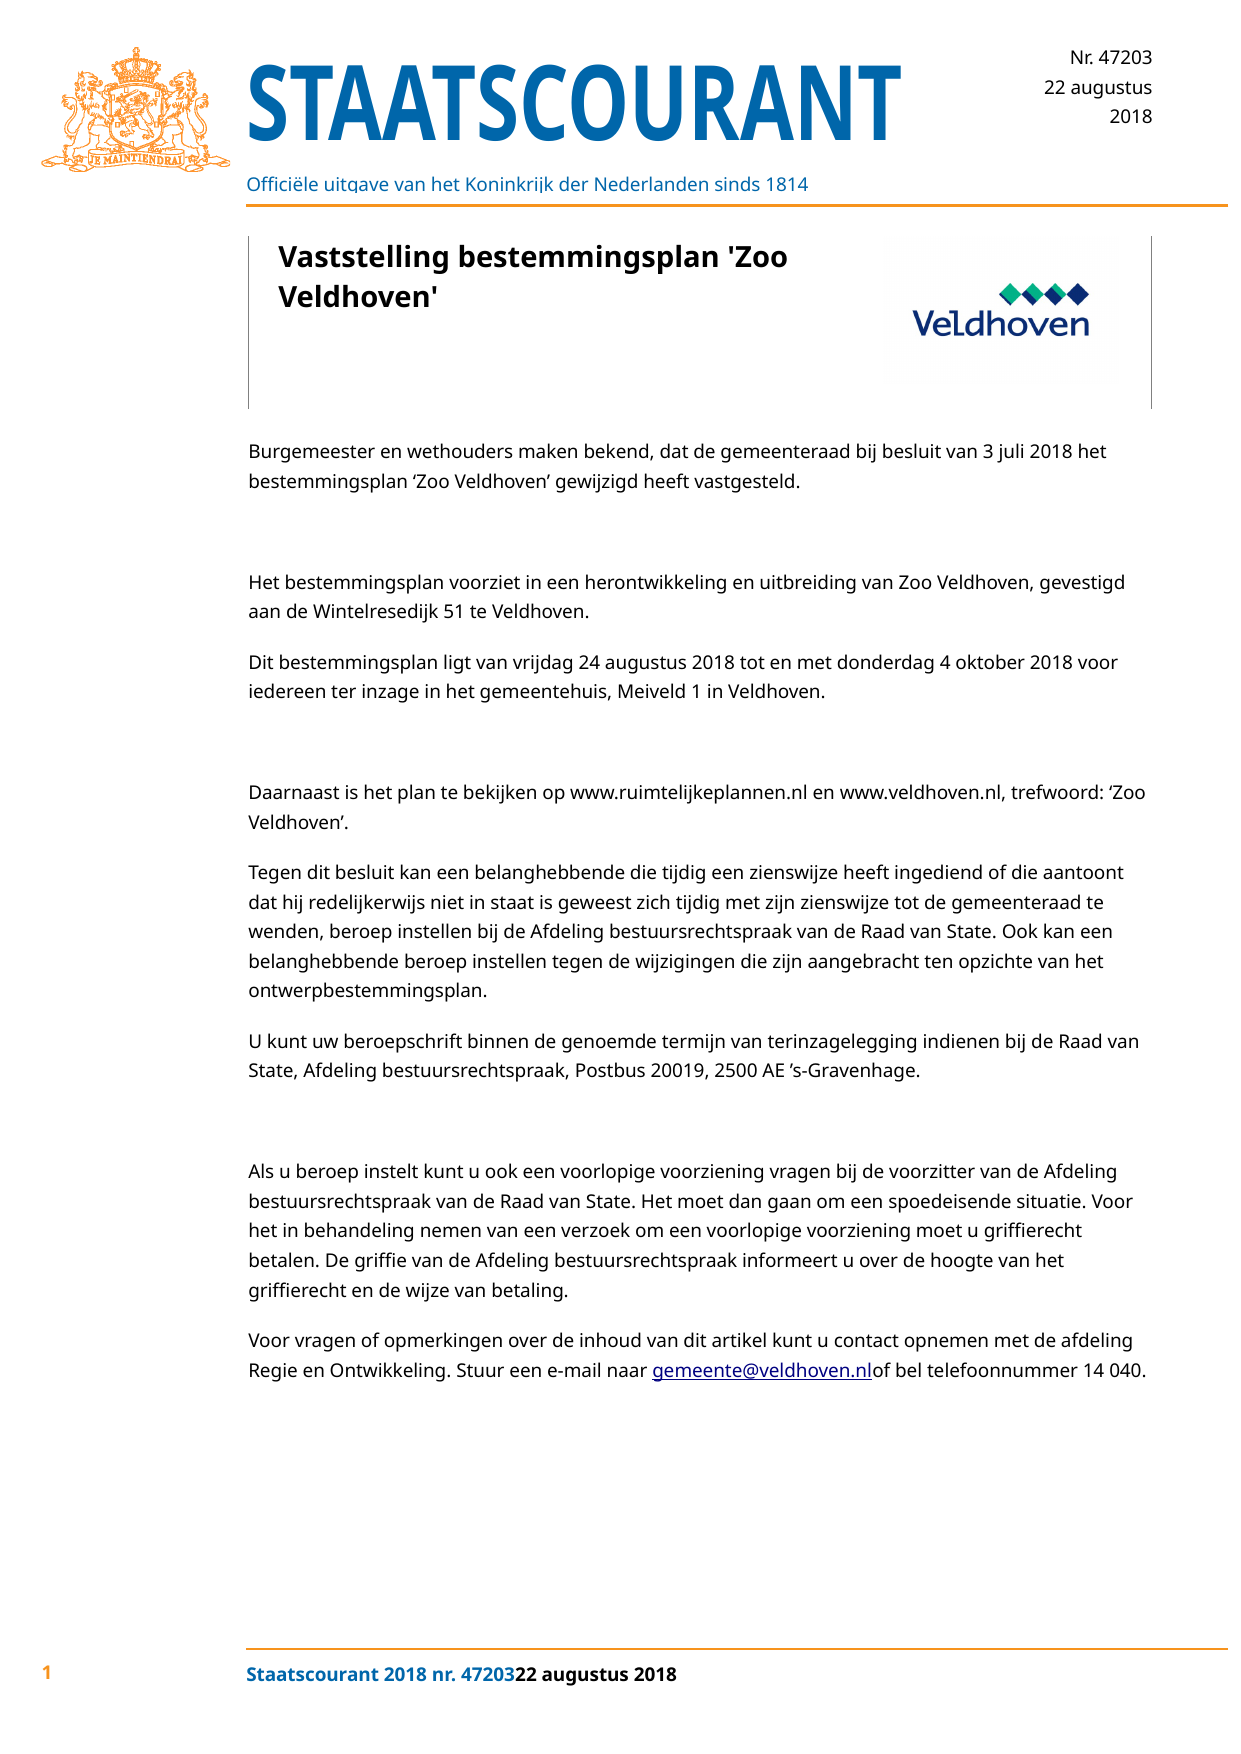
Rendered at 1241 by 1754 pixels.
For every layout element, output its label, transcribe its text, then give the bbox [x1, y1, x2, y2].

text Voor vragen of opmerkingen over de inhoud van dit artikel kunt u contact opnemen met de afdeling Regie en Ontwikkeling. Stuur een e-mail naar gemeente@veldhoven.nlof bel telefoonnummer 14 040. [248, 1327, 1152, 1383]
table_header Vaststelling bestemmingsplan 'Zoo Veldhoven' [249, 236, 850, 409]
text Het bestemmingsplan voorziet in een herontwikkeling en uitbreiding van Zoo Veldhoven, gevestigd aan de Wintelresedijk 51 te Veldhoven. [248, 569, 1152, 624]
text U kunt uw beroepschrift binnen de genoemde termijn van terinzagelegging indienen bij de Raad van State, Afdeling bestuursrechtspraak, Postbus 20019, 2500 AE ’s-Gravenhage. [248, 1028, 1152, 1083]
text Dit bestemmingsplan ligt van vrijdag 24 augustus 2018 tot en met donderdag 4 oktober 2018 voor iedereen ter inzage in het gemeentehuis, Meiveld 1 in Veldhoven. [248, 649, 1152, 704]
picture [41, 47, 231, 172]
text Daarnaast is het plan te bekijken op www.ruimtelijkeplannen.nl en www.veldhoven.nl, trefwoord: ‘Zoo Veldhoven’. [248, 779, 1152, 835]
picture [882, 236, 1119, 384]
text Tegen dit besluit kan een belanghebbende die tijdig een zienswijze heeft ingediend of die aantoont dat hij redelijkerwijs niet in staat is geweest zich tijdig met zijn zienswijze tot de gemeenteraad te wenden, beroep instellen bij de Afdeling bestuursrechtspraak van de Raad van State. Ook kan een belanghebbende beroep instellen tegen de wijzigingen die zijn aangebracht ten opzichte van het ontwerpbestemmingsplan. [248, 859, 1152, 1003]
table_header [850, 236, 1151, 409]
text Burgemeester en wethouders maken bekend, dat de gemeenteraad bij besluit van 3 juli 2018 het bestemmingsplan ‘Zoo Veldhoven’ gewijzigd heeft vastgesteld. [248, 438, 1152, 494]
text Als u beroep instelt kunt u ook een voorlopige voorziening vragen bij de voorzitter van de Afdeling bestuursrechtspraak van de Raad van State. Het moet dan gaan om een spoedeisende situatie. Voor het in behandeling nemen van een verzoek om een voorlopige voorziening moet u griffierecht betalen. De griffie van de Afdeling bestuursrechtspraak informeert u over de hoogte van het griffierecht en de wijze van betaling. [248, 1158, 1152, 1303]
